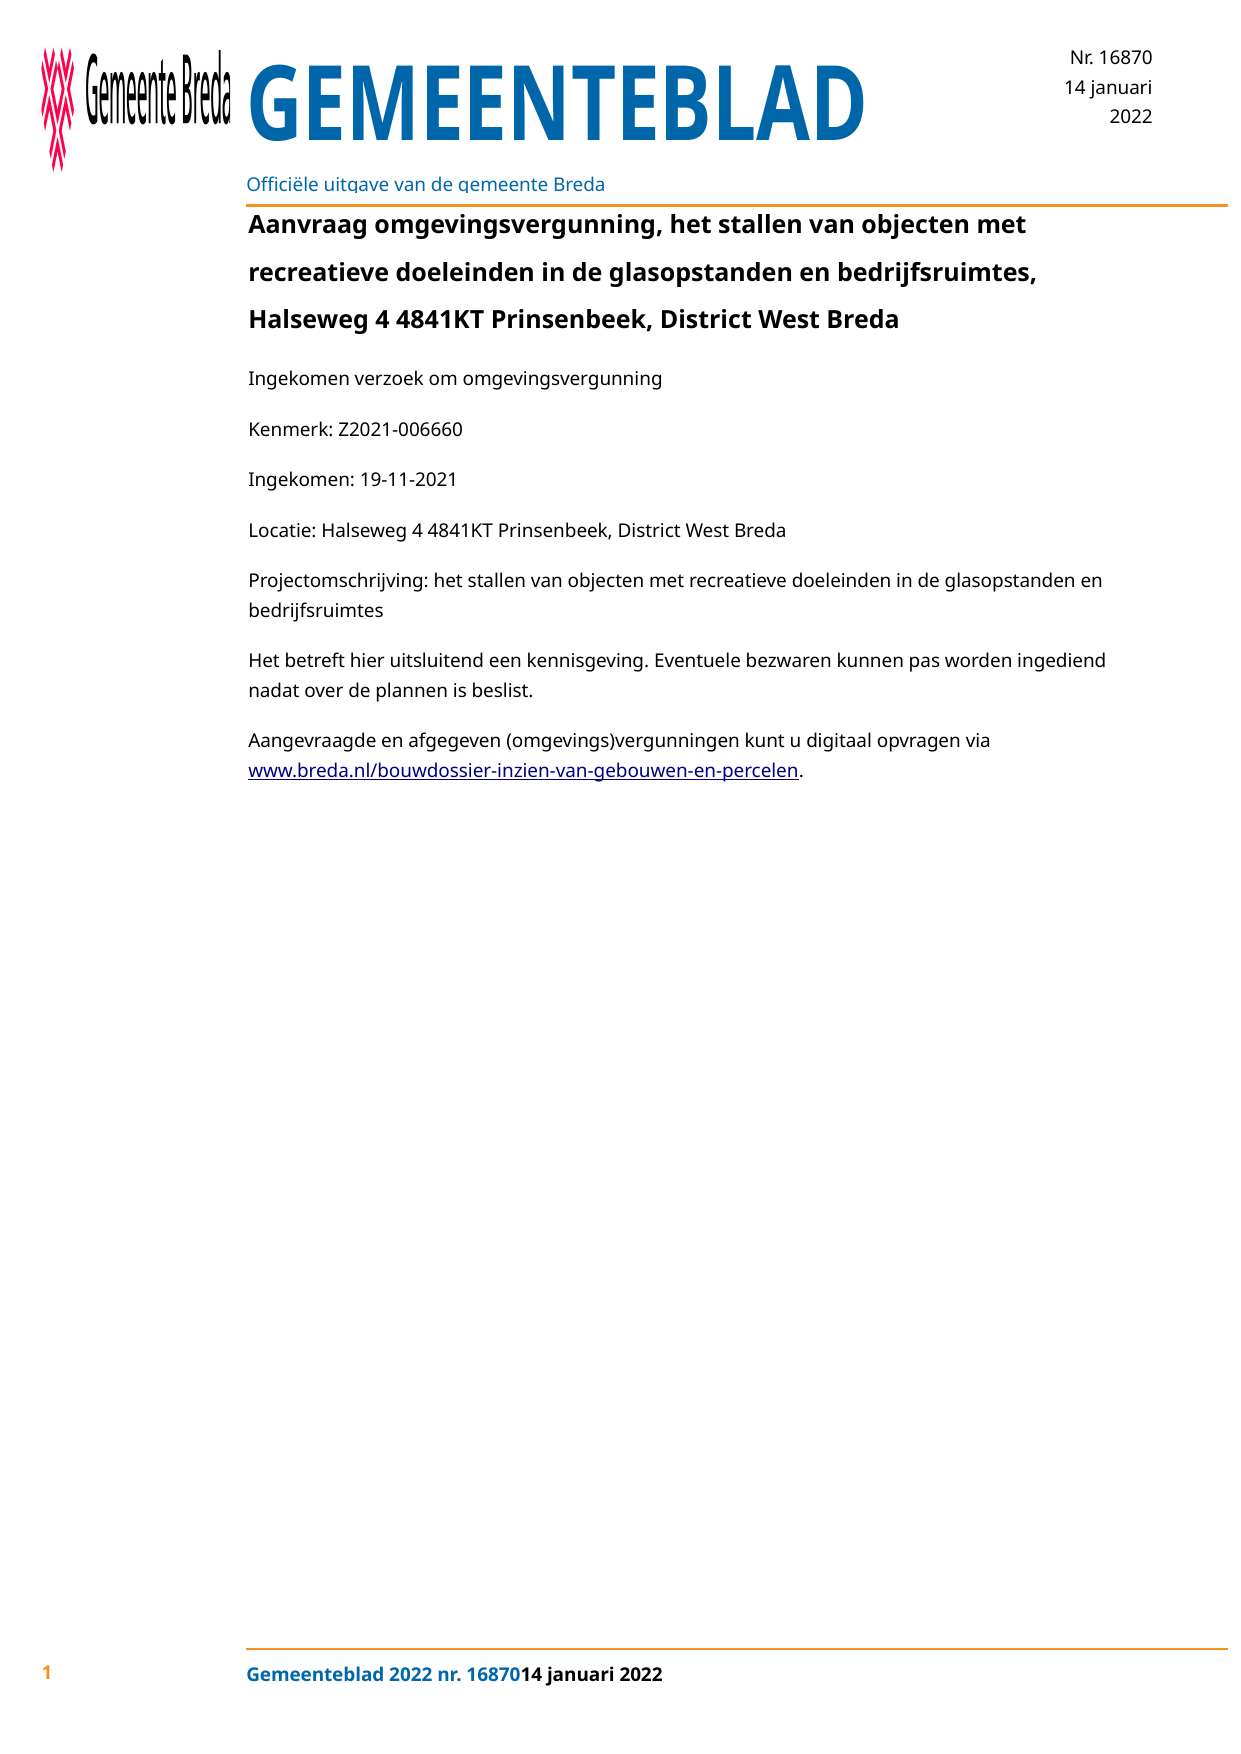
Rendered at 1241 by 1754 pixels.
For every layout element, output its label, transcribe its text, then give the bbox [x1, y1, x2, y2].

picture [41, 47, 231, 172]
text Ingekomen verzoek om omgevingsvergunning [248, 366, 1152, 391]
text Aangevraagde en afgegeven (omgevings)vergunningen kunt u digitaal opvragen via www.breda.nl/bouwdossier-inzien-van-gebouwen-en-percelen. [248, 727, 1152, 782]
text Het betreft hier uitsluitend een kennisgeving. Eventuele bezwaren kunnen pas worden ingediend nadat over de plannen is beslist. [248, 647, 1152, 702]
text Locatie: Halseweg 4 4841KT Prinsenbeek, District West Breda [248, 517, 1152, 542]
text Kenmerk: Z2021-006660 [248, 416, 1152, 442]
text Projectomschrijving: het stallen van objecten met recreatieve doeleinden in de glasopstanden en bedrijfsruimtes [248, 567, 1152, 622]
text Aanvraag omgevingsvergunning, het stallen van objecten met recreatieve doeleinden in de glasopstanden en bedrijfsruimtes, Halseweg 4 4841KT Prinsenbeek, District West Breda [248, 207, 1152, 336]
text Ingekomen: 19-11-2021 [248, 466, 1152, 492]
